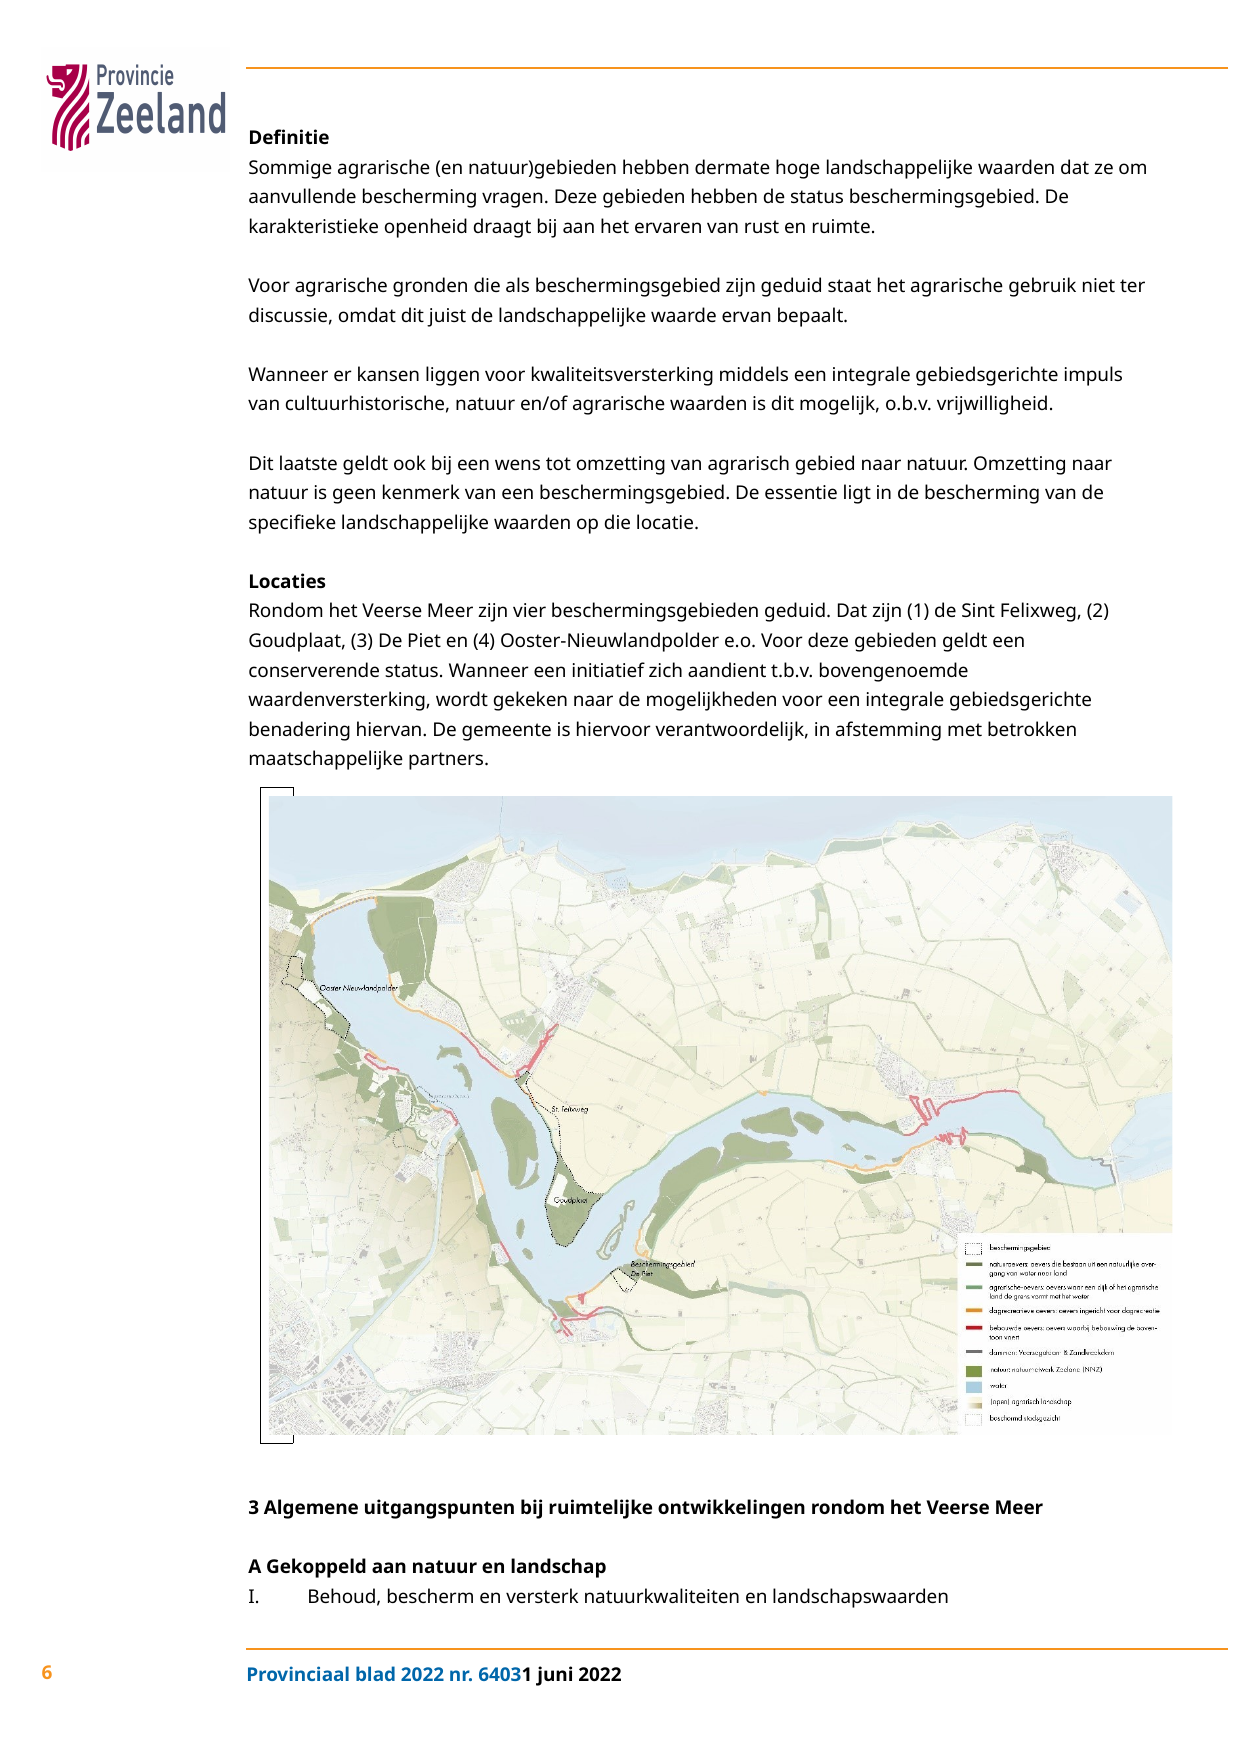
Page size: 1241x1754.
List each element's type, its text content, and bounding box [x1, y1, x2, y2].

text Sommige agrarische (en natuur)gebieden hebben dermate hoge landschappelijke waarden dat ze om aanvullende bescherming vragen. Deze gebieden hebben de status beschermingsgebied. De karakteristieke openheid draagt bij aan het ervaren van rust en ruimte. [248, 154, 1152, 239]
text Voor agrarische gronden die als beschermingsgebied zijn geduid staat het agrarische gebruik niet ter discussie, omdat dit juist de landschappelijke waarde ervan bepaalt. [248, 272, 1152, 328]
text Rondom het Veerse Meer zijn vier beschermingsgebieden geduid. Dat zijn (1) de Sint Felixweg, (2) Goudplaat, (3) De Piet en (4) Ooster-Nieuwlandpolder e.o. Voor deze gebieden geldt een conserverende status. Wanneer een initiatief zich aandient t.b.v. bovengenoemde waardenversterking, wordt gekeken naar de mogelijkheden voor een integrale gebiedsgerichte benadering hiervan. De gemeente is hiervoor verantwoordelijk, in afstemming met betrokken maatschappelijke partners. [248, 598, 1152, 771]
picture [268, 796, 1173, 1435]
text 3 Algemene uitgangspunten bij ruimtelijke ontwikkelingen rondom het Veerse Meer [248, 1494, 1152, 1520]
text Dit laatste geldt ook bij een wens tot omzetting van agrarisch gebied naar natuur. Omzetting naar natuur is geen kenmerk van een beschermingsgebied. De essentie ligt in de bescherming van de specifieke landschappelijke waarden op die locatie. [248, 450, 1152, 535]
text A Gekoppeld aan natuur en landschap [248, 1553, 1152, 1579]
text Wanneer er kansen liggen voor kwaliteitsversterking middels een integrale gebiedsgerichte impuls van cultuurhistorische, natuur en/of agrarische waarden is dit mogelijk, o.b.v. vrijwilligheid. [248, 361, 1152, 416]
list Behoud, bescherm en versterk natuurkwaliteiten en landschapswaarden [248, 1583, 1152, 1608]
text Locaties [248, 568, 1152, 594]
picture [41, 47, 231, 172]
text Definitie [248, 124, 1152, 150]
